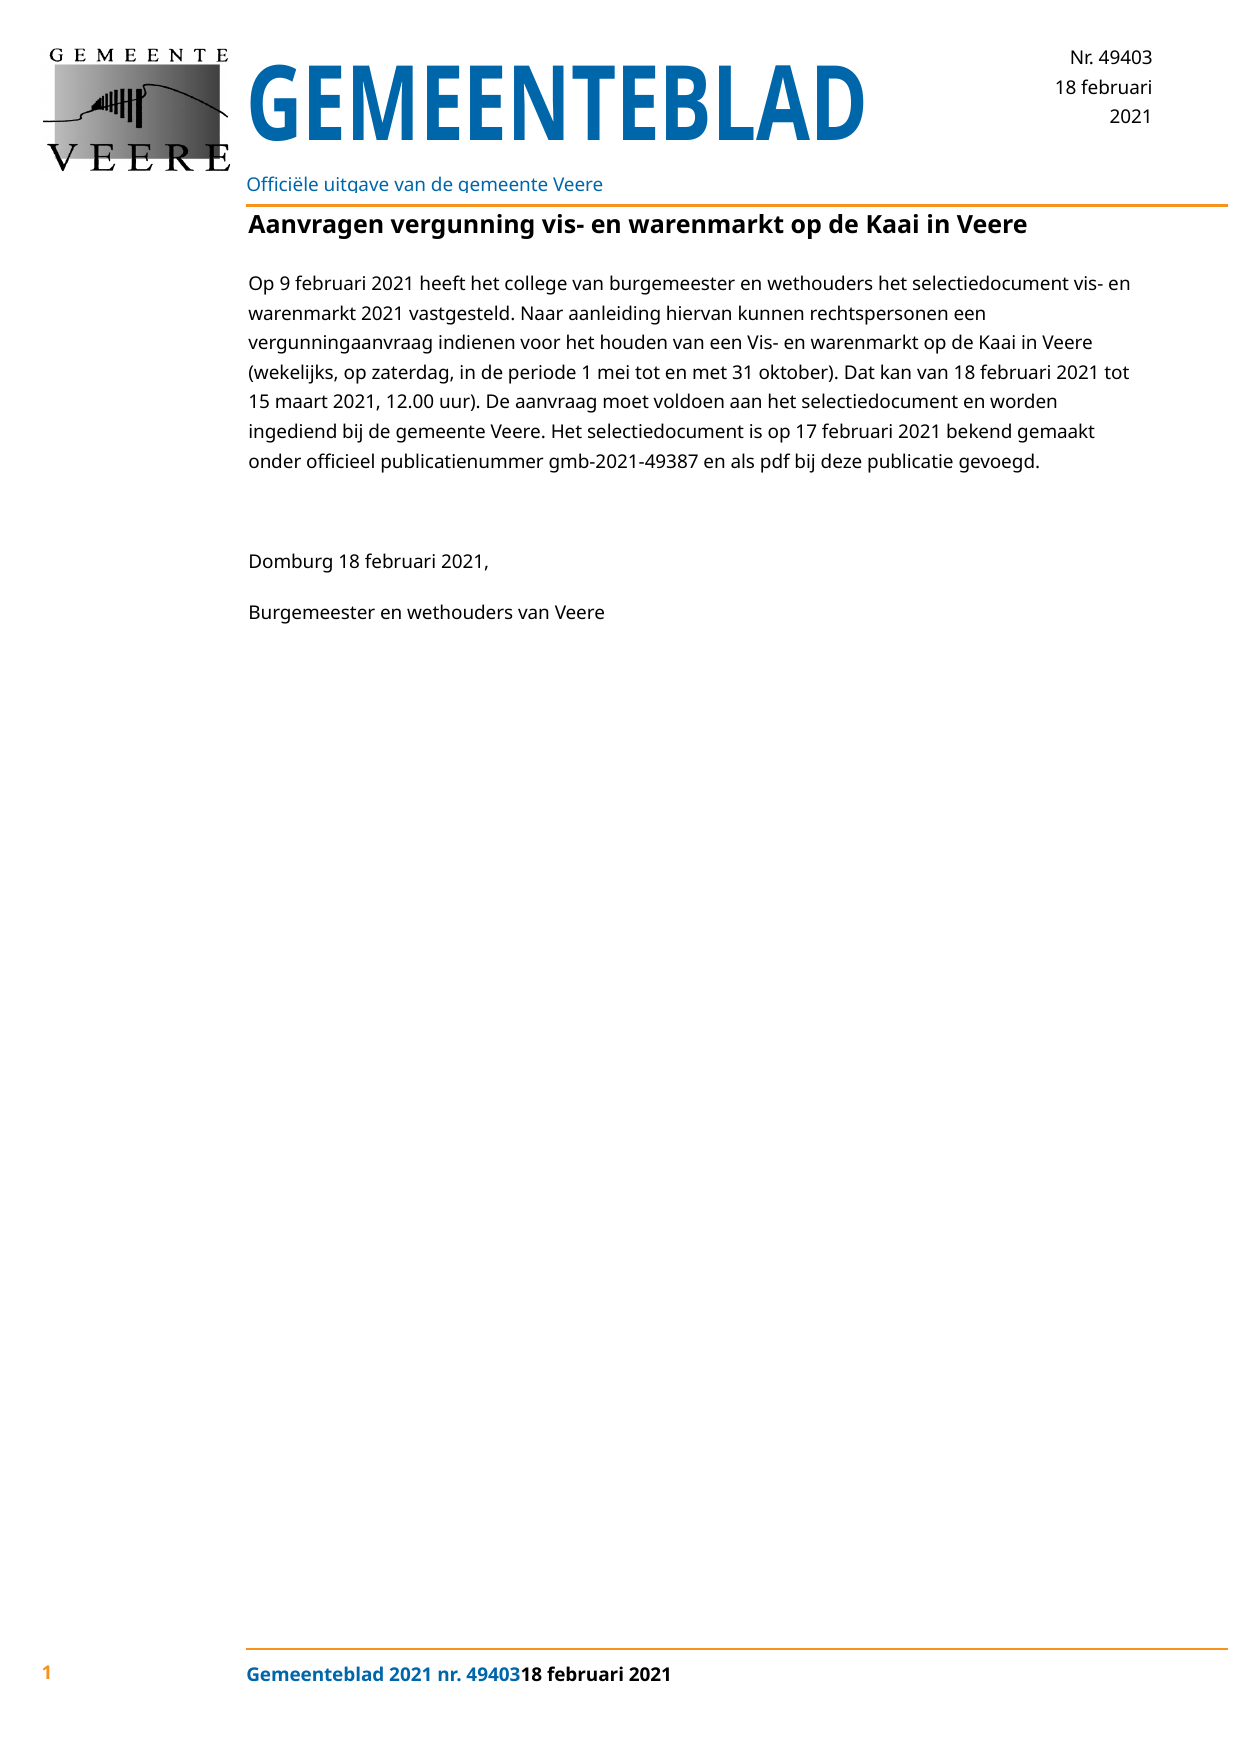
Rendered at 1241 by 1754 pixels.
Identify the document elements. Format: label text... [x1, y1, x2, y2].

text Aanvragen vergunning vis- en warenmarkt op de Kaai in Veere [248, 207, 1152, 241]
text Burgemeester en wethouders van Veere [248, 599, 1152, 625]
picture [41, 47, 231, 172]
text Op 9 februari 2021 heeft het college van burgemeester en wethouders het selectiedocument vis- en warenmarkt 2021 vastgesteld. Naar aanleiding hiervan kunnen rechtspersonen een vergunningaanvraag indienen voor het houden van een Vis- en warenmarkt op de Kaai in Veere (wekelijks, op zaterdag, in de periode 1 mei tot en met 31 oktober). Dat kan van 18 februari 2021 tot 15 maart 2021, 12.00 uur). De aanvraag moet voldoen aan het selectiedocument en worden ingediend bij de gemeente Veere. Het selectiedocument is op 17 februari 2021 bekend gemaakt onder officieel publicatienummer gmb-2021-49387 en als pdf bij deze publicatie gevoegd. [248, 270, 1152, 473]
text Domburg 18 februari 2021, [248, 549, 1152, 574]
